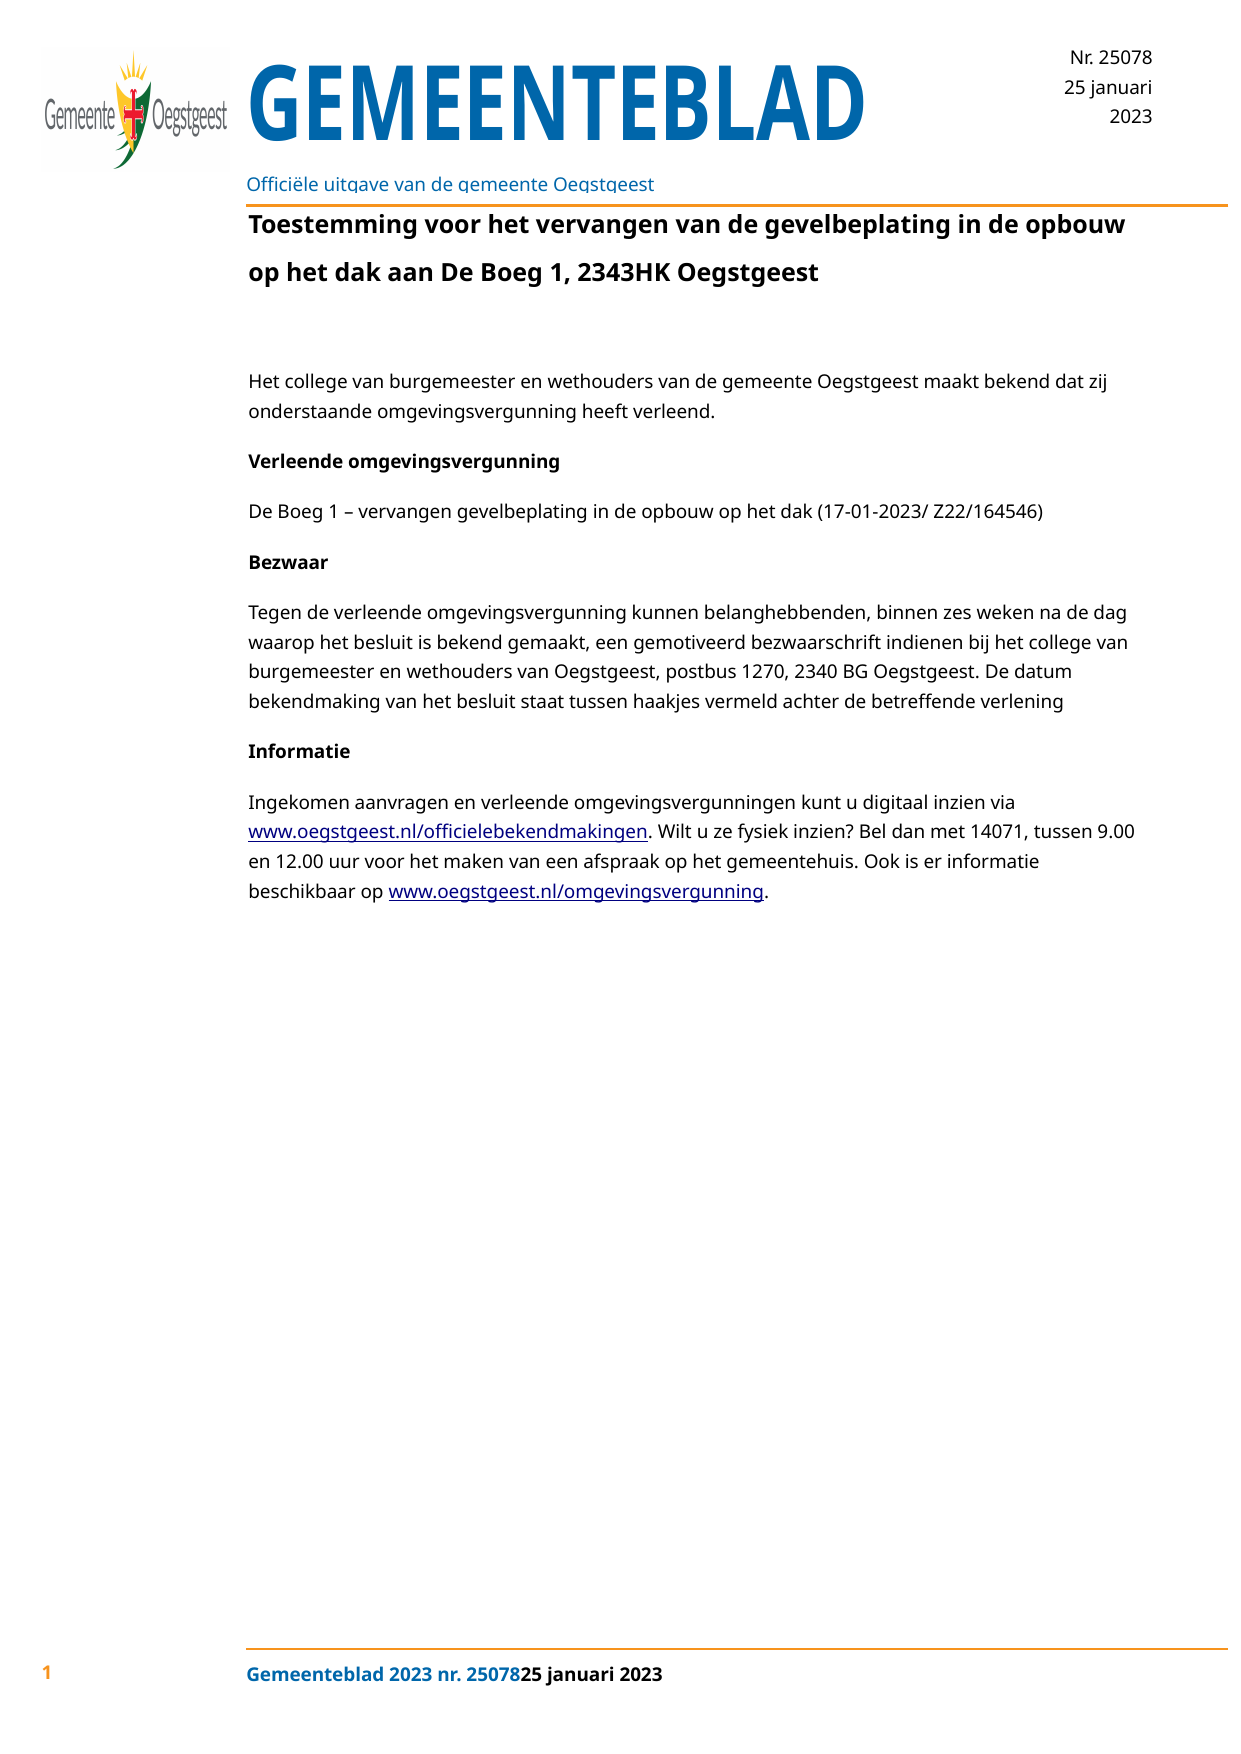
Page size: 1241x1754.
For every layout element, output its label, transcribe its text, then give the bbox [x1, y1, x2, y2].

text Informatie [248, 739, 1152, 764]
text Verleende omgevingsvergunning [248, 448, 1152, 474]
text Toestemming voor het vervangen van de gevelbeplating in de opbouw op het dak aan De Boeg 1, 2343HK Oegstgeest [248, 207, 1152, 288]
text Tegen de verleende omgevingsvergunning kunnen belanghebbenden, binnen zes weken na de dag waarop het besluit is bekend gemaakt, een gemotiveerd bezwaarschrift indienen bij het college van burgemeester en wethouders van Oegstgeest, postbus 1270, 2340 BG Oegstgeest. De datum bekendmaking van het besluit staat tussen haakjes vermeld achter de betreffende verlening [248, 599, 1152, 714]
text De Boeg 1 – vervangen gevelbeplating in de opbouw op het dak (17-01-2023/ Z22/164546) [248, 499, 1152, 524]
text Ingekomen aanvragen en verleende omgevingsvergunningen kunt u digitaal inzien via www.oegstgeest.nl/officielebekendmakingen. Wilt u ze fysiek inzien? Bel dan met 14071, tussen 9.00 en 12.00 uur voor het maken van een afspraak op het gemeentehuis. Ook is er informatie beschikbaar op www.oegstgeest.nl/omgevingsvergunning. [248, 789, 1152, 904]
text Bezwaar [248, 549, 1152, 575]
picture [41, 47, 231, 172]
text Het college van burgemeester en wethouders van de gemeente Oegstgeest maakt bekend dat zij onderstaande omgevingsvergunning heeft verleend. [248, 368, 1152, 424]
